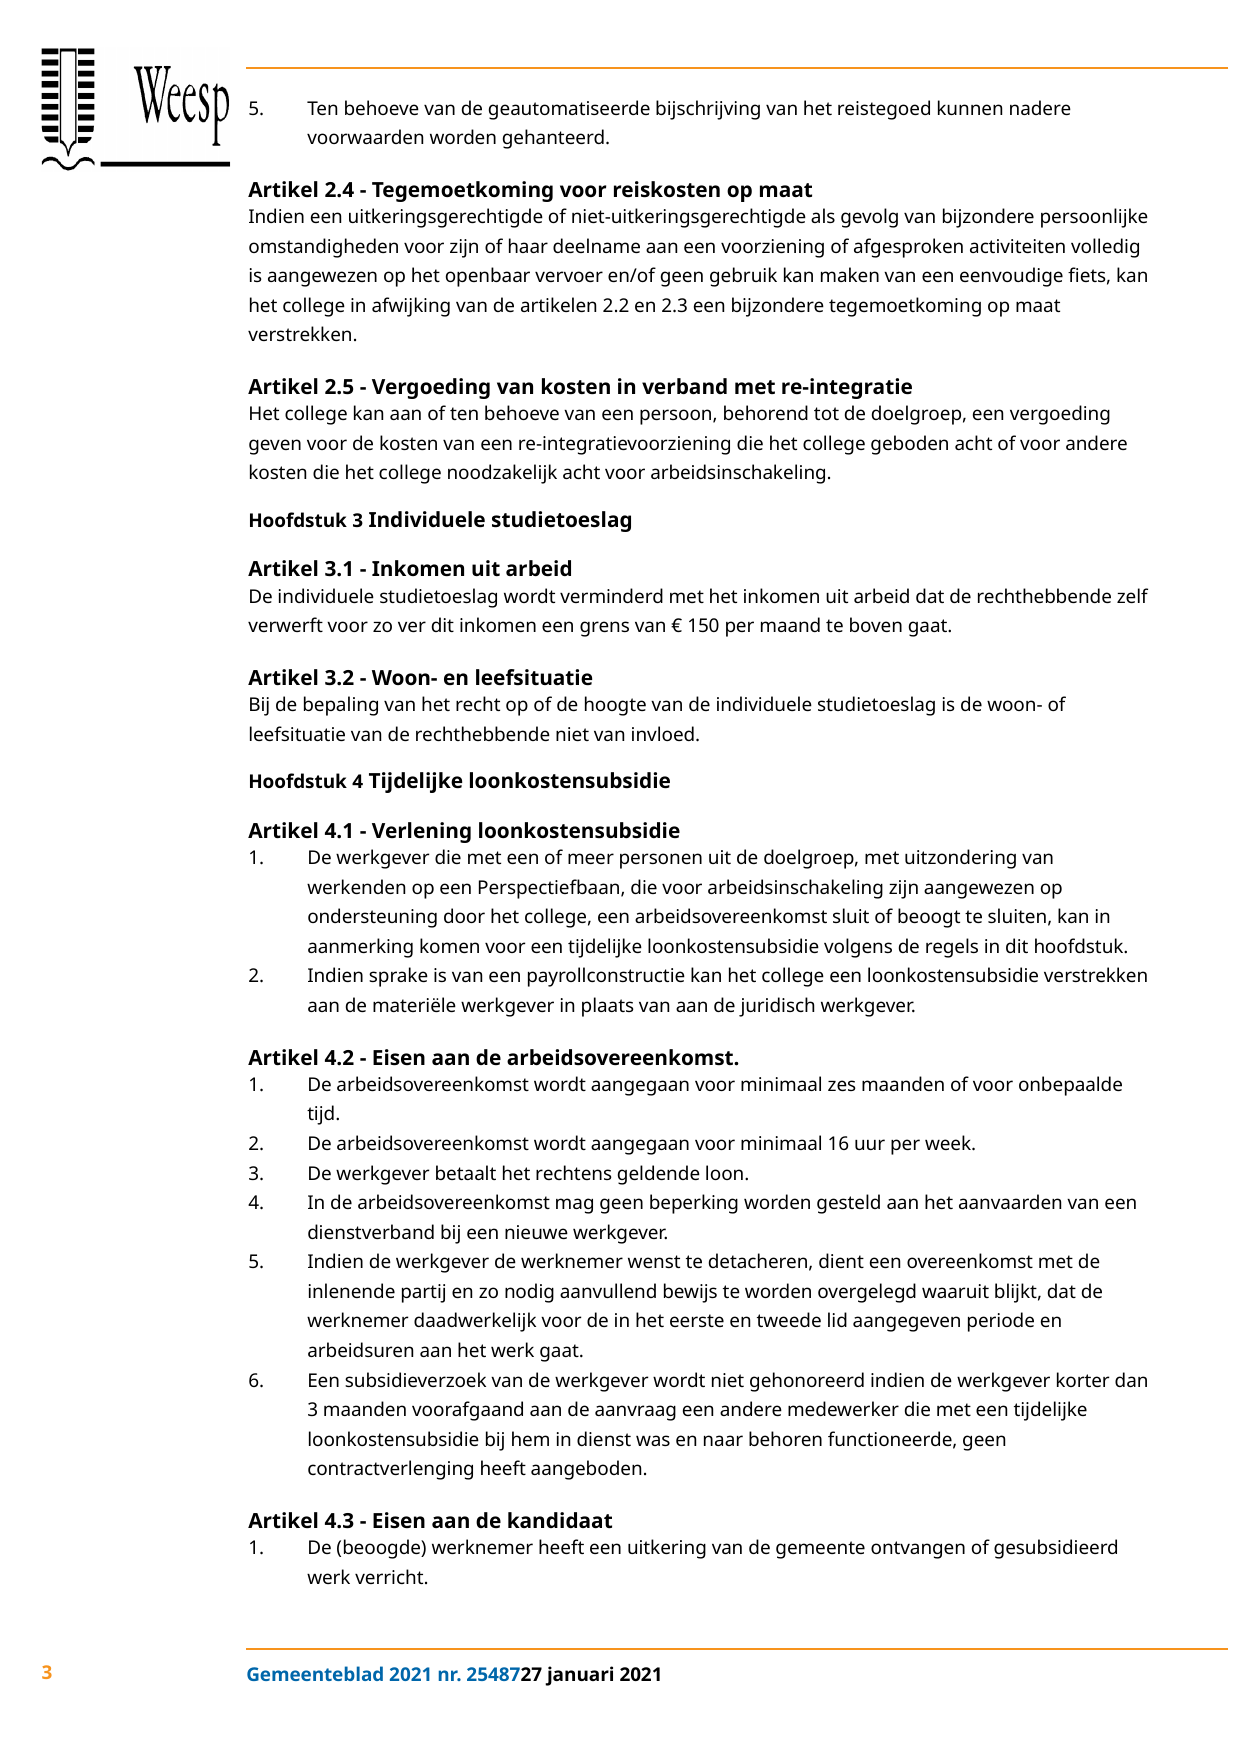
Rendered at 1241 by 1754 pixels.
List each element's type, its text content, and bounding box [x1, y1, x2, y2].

text Artikel 4.2 - Eisen aan de arbeidsovereenkomst. [248, 1043, 1152, 1071]
text Hoofdstuk 4 Tijdelijke loonkostensubsidie [248, 767, 1152, 795]
text De individuele studietoeslag wordt verminderd met het inkomen uit arbeid dat de rechthebbende zelf verwerft voor zo ver dit inkomen een grens van € 150 per maand te boven gaat. [248, 583, 1152, 638]
list De (beoogde) werknemer heeft een uitkering van de gemeente ontvangen of gesubsidieerd werk verricht. [248, 1534, 1152, 1590]
text Het college kan aan of ten behoeve van een persoon, behorend tot de doelgroep, een vergoeding geven voor de kosten van een re-integratievoorziening die het college geboden acht of voor andere kosten die het college noodzakelijk acht voor arbeidsinschakeling. [248, 400, 1152, 485]
text Artikel 4.1 - Verlening loonkostensubsidie [248, 816, 1152, 844]
text Artikel 3.2 - Woon- en leefsituatie [248, 663, 1152, 691]
list Een subsidieverzoek van de werkgever wordt niet gehonoreerd indien de werkgever korter dan 3 maanden voorafgaand aan de aanvraag een andere medewerker die met een tijdelijke loonkostensubsidie bij hem in dienst was en naar behoren functioneerde, geen contractverlenging heeft aangeboden. [248, 1367, 1152, 1481]
text Bij de bepaling van het recht op of de hoogte van de individuele studietoeslag is de woon- of leefsituatie van de rechthebbende niet van invloed. [248, 691, 1152, 747]
text Artikel 2.4 - Tegemoetkoming voor reiskosten op maat [248, 175, 1152, 203]
text Hoofdstuk 3 Individuele studietoeslag [248, 505, 1152, 534]
text Artikel 2.5 - Vergoeding van kosten in verband met re-integratie [248, 372, 1152, 400]
list De werkgever die met een of meer personen uit de doelgroep, met uitzondering van werkenden op een Perspectiefbaan, die voor arbeidsinschakeling zijn aangewezen op ondersteuning door het college, een arbeidsovereenkomst sluit of beoogt te sluiten, kan in aanmerking komen voor een tijdelijke loonkostensubsidie volgens de regels in dit hoofdstuk. [248, 844, 1152, 959]
list Indien sprake is van een payrollconstructie kan het college een loonkostensubsidie verstrekken aan de materiële werkgever in plaats van aan de juridisch werkgever. [248, 963, 1152, 1018]
list De werkgever betaalt het rechtens geldende loon. [248, 1160, 1152, 1186]
list In de arbeidsovereenkomst mag geen beperking worden gesteld aan het aanvaarden van een dienstverband bij een nieuwe werkgever. [248, 1189, 1152, 1245]
list De arbeidsovereenkomst wordt aangegaan voor minimaal zes maanden of voor onbepaalde tijd. [248, 1071, 1152, 1126]
list Ten behoeve van de geautomatiseerde bijschrijving van het reistegoed kunnen nadere voorwaarden worden gehanteerd. [248, 95, 1152, 150]
text Artikel 3.1 - Inkomen uit arbeid [248, 554, 1152, 583]
list De arbeidsovereenkomst wordt aangegaan voor minimaal 16 uur per week. [248, 1130, 1152, 1156]
list Indien de werkgever de werknemer wenst te detacheren, dient een overeenkomst met de inlenende partij en zo nodig aanvullend bewijs te worden overgelegd waaruit blijkt, dat de werknemer daadwerkelijk voor de in het eerste en tweede lid aangegeven periode en arbeidsuren aan het werk gaat. [248, 1248, 1152, 1363]
text Indien een uitkeringsgerechtigde of niet-uitkeringsgerechtigde als gevolg van bijzondere persoonlijke omstandigheden voor zijn of haar deelname aan een voorziening of afgesproken activiteiten volledig is aangewezen op het openbaar vervoer en/of geen gebruik kan maken van een eenvoudige fiets, kan het college in afwijking van de artikelen 2.2 en 2.3 een bijzondere tegemoetkoming op maat verstrekken. [248, 203, 1152, 347]
picture [41, 47, 231, 172]
text Artikel 4.3 - Eisen aan de kandidaat [248, 1506, 1152, 1534]
